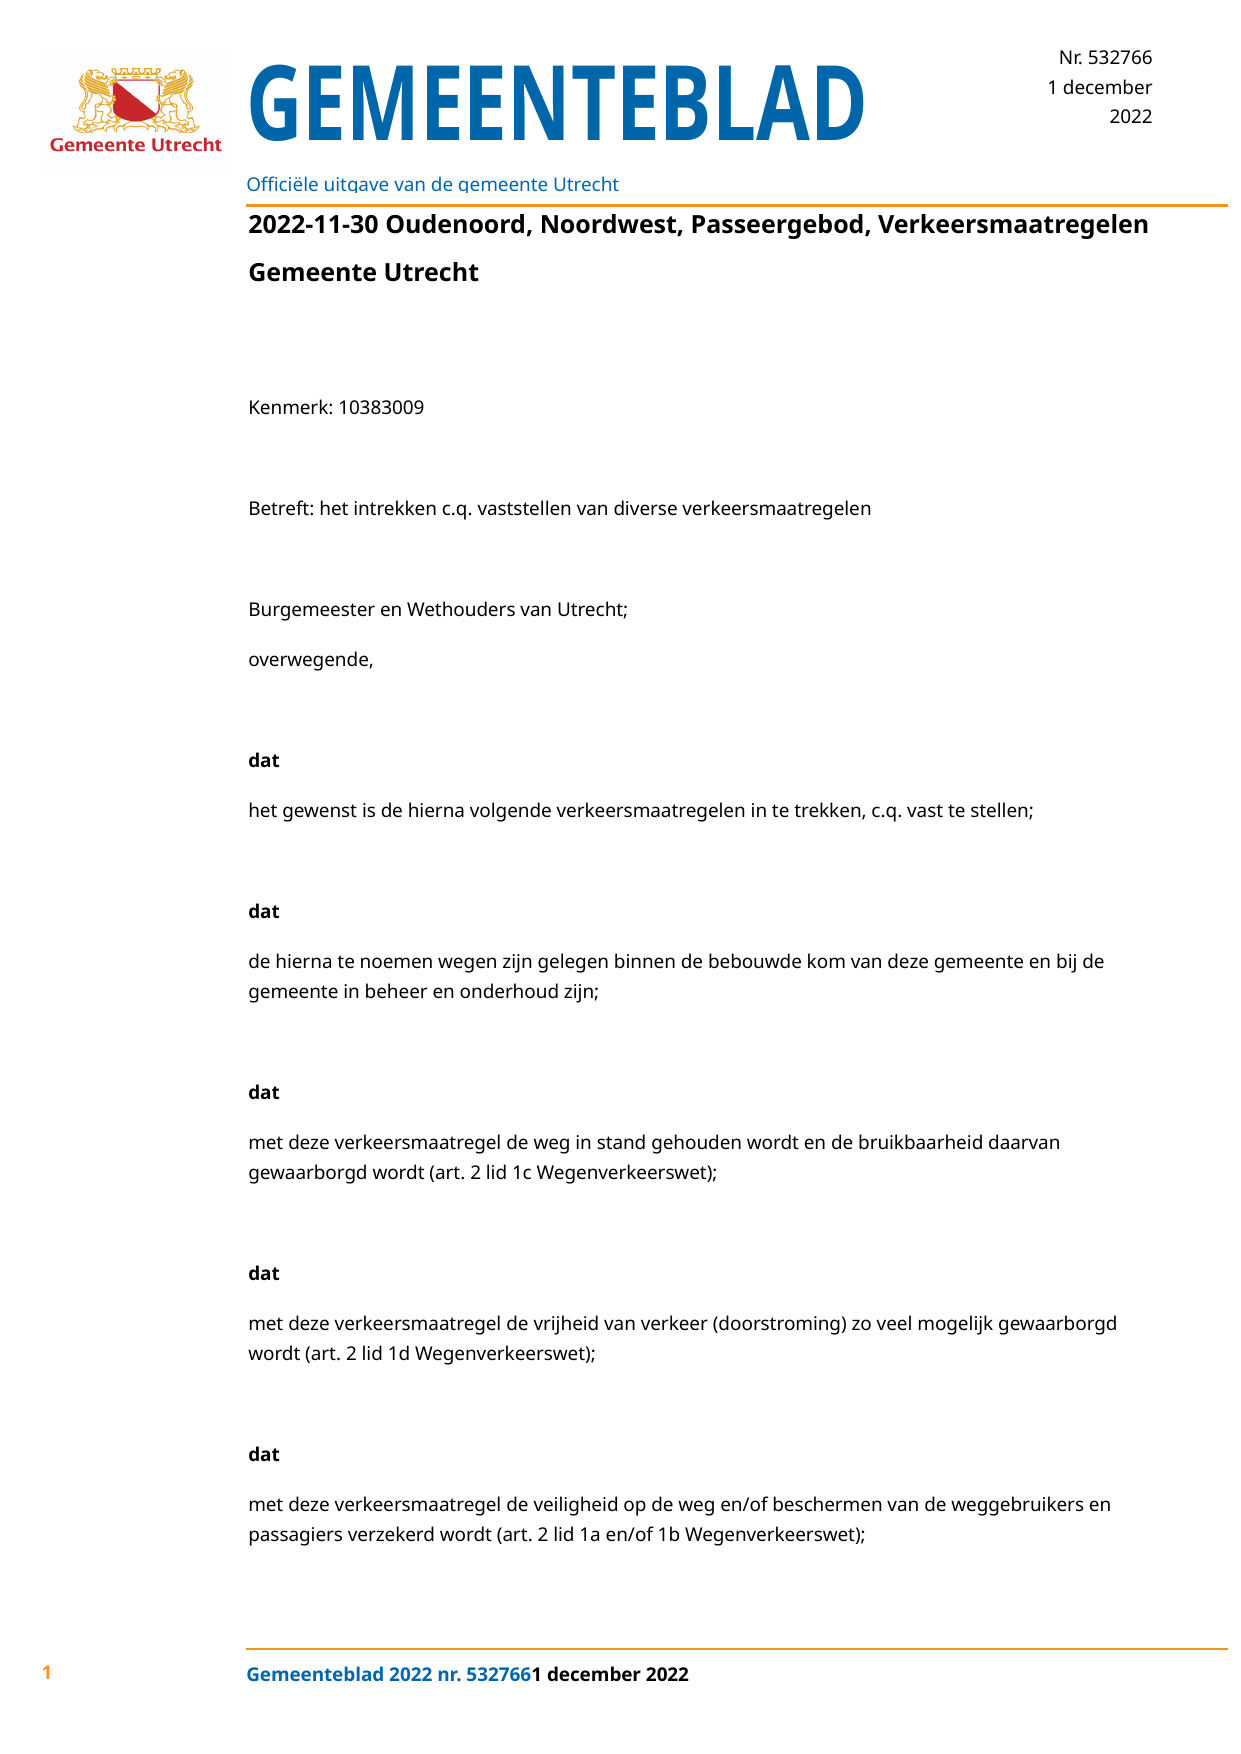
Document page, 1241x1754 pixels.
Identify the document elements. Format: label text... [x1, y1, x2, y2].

text de hierna te noemen wegen zijn gelegen binnen de bebouwde kom van deze gemeente en bij de gemeente in beheer en onderhoud zijn; [248, 949, 1152, 1004]
text met deze verkeersmaatregel de weg in stand gehouden wordt en de bruikbaarheid daarvan gewaarborgd wordt (art. 2 lid 1c Wegenverkeerswet); [248, 1129, 1152, 1185]
text 2022-11-30 Oudenoord, Noordwest, Passeergebod, Verkeersmaatregelen Gemeente Utrecht [248, 207, 1152, 288]
text het gewenst is de hierna volgende verkeersmaatregelen in te trekken, c.q. vast te stellen; [248, 797, 1152, 823]
text dat [248, 898, 1152, 924]
text Betreft: het intrekken c.q. vaststellen van diverse verkeersmaatregelen [248, 495, 1152, 521]
picture [41, 47, 231, 172]
text dat [248, 1441, 1152, 1466]
text dat [248, 1079, 1152, 1105]
text Burgemeester en Wethouders van Utrecht; [248, 596, 1152, 621]
text dat [248, 747, 1152, 773]
text met deze verkeersmaatregel de vrijheid van verkeer (doorstroming) zo veel mogelijk gewaarborgd wordt (art. 2 lid 1d Wegenverkeerswet); [248, 1310, 1152, 1366]
text Kenmerk: 10383009 [248, 394, 1152, 420]
text met deze verkeersmaatregel de veiligheid op de weg en/of beschermen van de weggebruikers en passagiers verzekerd wordt (art. 2 lid 1a en/of 1b Wegenverkeerswet); [248, 1491, 1152, 1546]
text dat [248, 1260, 1152, 1286]
text overwegende, [248, 646, 1152, 672]
